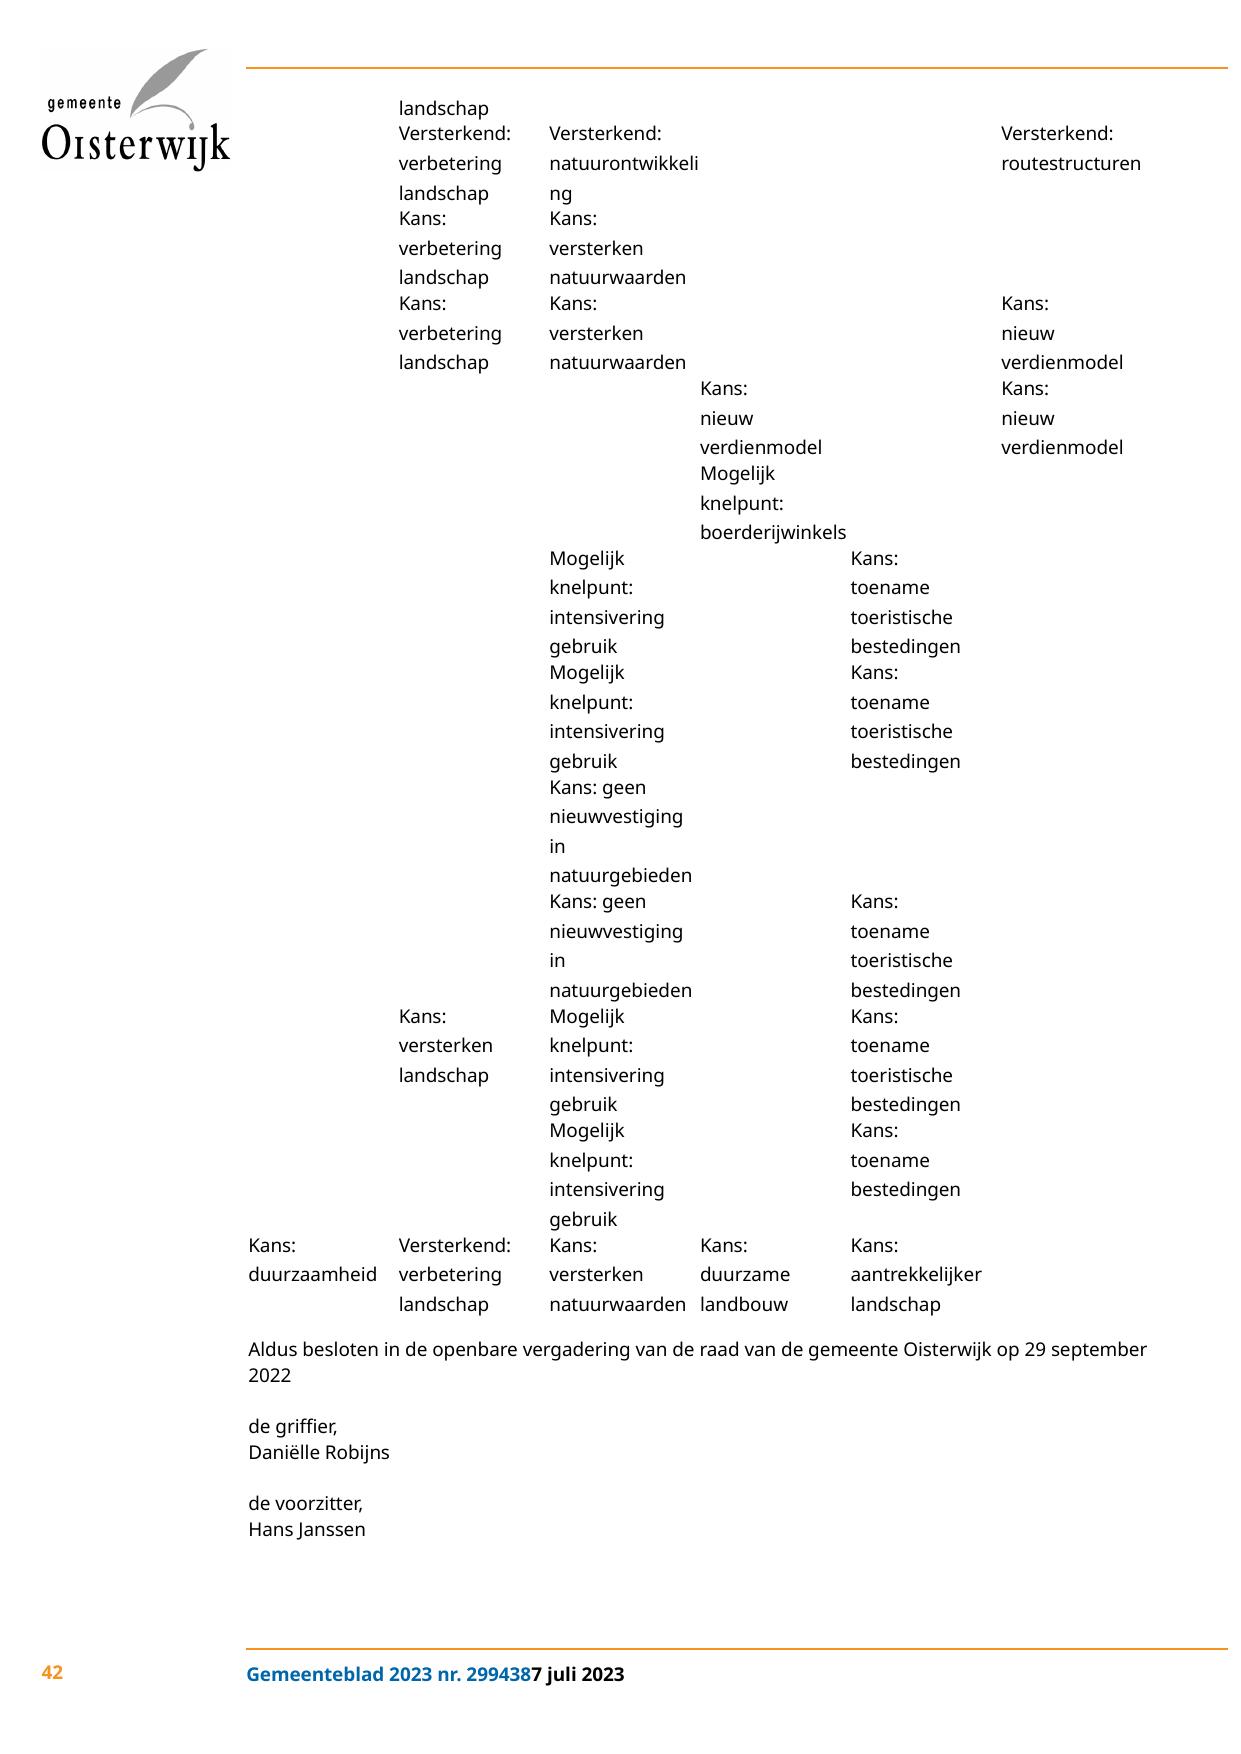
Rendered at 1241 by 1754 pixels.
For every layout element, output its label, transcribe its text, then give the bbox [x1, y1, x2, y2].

table_cell [549, 460, 700, 545]
text Hans Janssen [248, 1516, 1152, 1542]
table_cell [1001, 95, 1152, 121]
table_cell Kans: toename toeristische bestedingen [850, 889, 1001, 1003]
table_cell [850, 95, 1001, 121]
table_cell Kans: geen nieuwvestiging in natuurgebieden [549, 889, 700, 1003]
table_cell [850, 121, 1001, 205]
table_cell Kans: versterken landschap [399, 1003, 549, 1117]
text de griffier, [248, 1413, 1152, 1439]
table_cell [1001, 1003, 1152, 1117]
table_cell Kans: toename toeristische bestedingen [850, 660, 1001, 774]
table_cell [399, 571, 549, 659]
table_cell [700, 290, 850, 375]
table_cell [399, 375, 549, 460]
table_cell [700, 1003, 850, 1117]
table_cell Mogelijk knelpunt: boerderijwinkels [700, 460, 850, 545]
table_cell [248, 375, 398, 460]
table_cell [700, 205, 850, 290]
table_cell Kans: versterken natuurwaarden [549, 290, 700, 375]
table_cell Kans: duurzame landbouw [700, 1232, 850, 1317]
table_cell [248, 1118, 398, 1232]
table_cell Kans: nieuw verdienmodel [1001, 290, 1152, 375]
table_cell Mogelijk knelpunt: intensivering gebruik [549, 545, 700, 659]
table_cell Kans: versterken natuurwaarden [549, 205, 700, 290]
table_cell [1001, 1118, 1152, 1232]
table_cell [850, 774, 1001, 888]
table_cell [700, 660, 850, 774]
table_cell Kans: toename toeristische bestedingen [850, 545, 1001, 659]
table_cell Kans: aantrekkelijker landschap [850, 1232, 1001, 1317]
text Daniëlle Robijns [248, 1439, 1152, 1465]
table_cell [549, 95, 700, 121]
table_cell [549, 375, 700, 460]
table_cell Mogelijk knelpunt: intensivering gebruik [549, 660, 700, 774]
table_cell Kans: toename bestedingen [850, 1118, 1001, 1232]
table_cell [850, 375, 1001, 460]
table_cell [700, 545, 850, 659]
table_cell Kans: nieuw verdienmodel [700, 375, 850, 460]
table_cell Versterkend: verbetering landschap [399, 121, 549, 205]
table_cell [248, 95, 398, 121]
table_cell [248, 290, 398, 375]
table_cell [700, 889, 850, 1003]
table_cell Kans: toename toeristische bestedingen [850, 1003, 1001, 1117]
table_cell [1001, 889, 1152, 1003]
table_cell [1001, 545, 1152, 659]
table_cell [850, 290, 1001, 375]
table_cell landschap [399, 95, 549, 121]
table_cell [248, 121, 398, 205]
table_cell [399, 460, 549, 545]
table_cell [700, 1118, 850, 1232]
table_cell [399, 1118, 549, 1232]
table_cell [399, 774, 549, 888]
table_cell Versterkend: natuurontwikkeling [549, 121, 700, 205]
table_cell [248, 205, 398, 290]
table_cell [1001, 460, 1152, 545]
table_cell [700, 95, 850, 121]
table_cell [248, 545, 398, 571]
table_cell Kans: duurzaamheid [248, 1232, 398, 1317]
table_cell Versterkend: verbetering landschap [399, 1232, 549, 1317]
table_cell [700, 774, 850, 888]
table_cell [248, 1003, 398, 1117]
table_cell Mogelijk knelpunt: intensivering gebruik [549, 1118, 700, 1232]
table_cell [1001, 660, 1152, 774]
table_cell Versterkend: routestructuren [1001, 121, 1152, 205]
table_cell Mogelijk knelpunt: intensivering gebruik [549, 1003, 700, 1117]
table_cell [850, 205, 1001, 290]
table_cell [399, 545, 549, 571]
table_cell Kans: verbetering landschap [399, 290, 549, 375]
table_cell [248, 889, 398, 1003]
table_cell [399, 660, 549, 774]
table_cell [399, 889, 549, 1003]
text Aldus besloten in de openbare vergadering van de raad van de gemeente Oisterwijk op 29 september 2022 [248, 1336, 1152, 1387]
table_cell [248, 774, 398, 888]
table_cell Kans: verbetering landschap [399, 205, 549, 290]
table_cell [248, 460, 398, 545]
table_cell [1001, 205, 1152, 290]
table_cell [850, 460, 1001, 545]
text de voorzitter, [248, 1490, 1152, 1516]
table_cell [248, 571, 398, 659]
table_cell [1001, 774, 1152, 888]
table_cell [700, 121, 850, 205]
picture [41, 47, 231, 172]
table_cell Kans: geen nieuwvestiging in natuurgebieden [549, 774, 700, 888]
table_cell [1001, 1232, 1152, 1317]
table_cell [248, 660, 398, 774]
table_cell Kans: versterken natuurwaarden [549, 1232, 700, 1317]
table_cell Kans: nieuw verdienmodel [1001, 375, 1152, 460]
